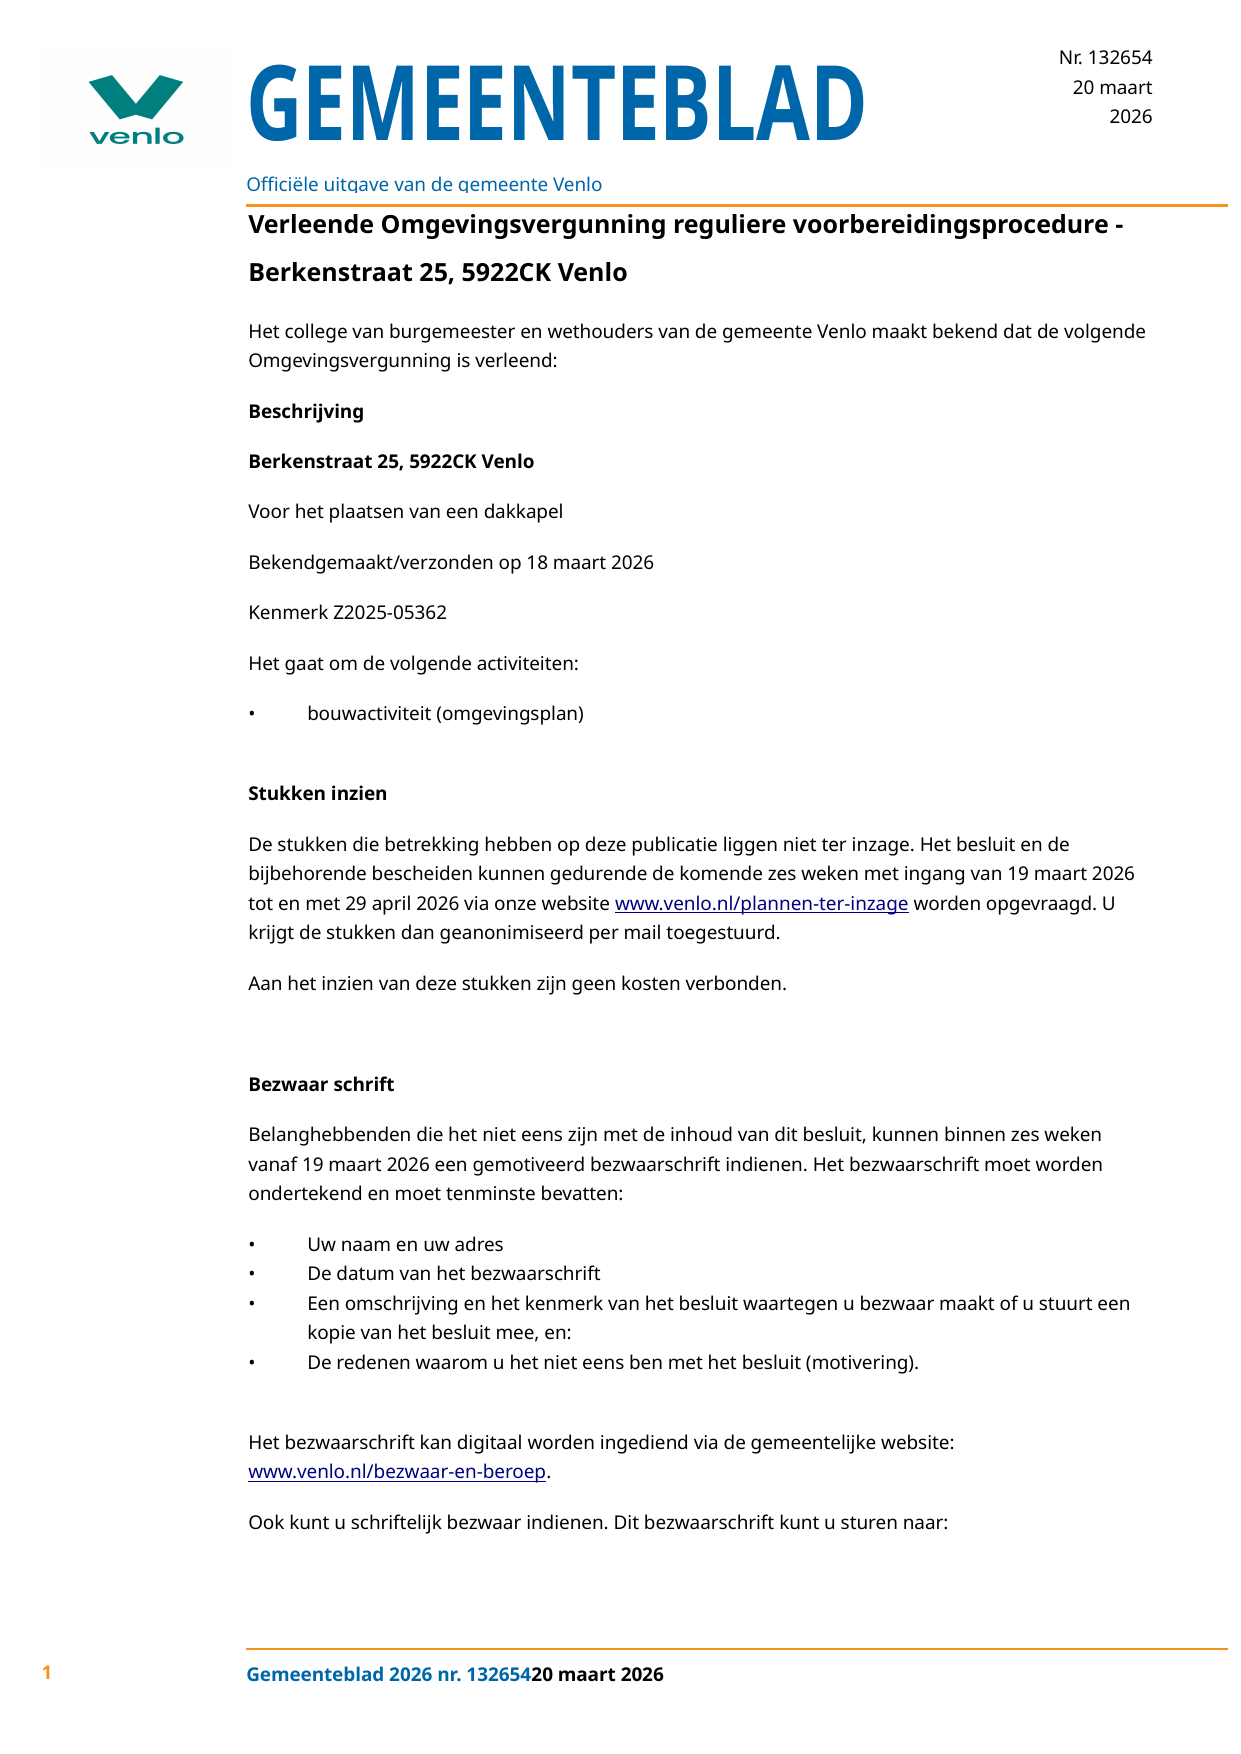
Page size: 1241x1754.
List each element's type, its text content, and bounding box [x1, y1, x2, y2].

text Aan het inzien van deze stukken zijn geen kosten verbonden. [248, 970, 1152, 996]
text Het gaat om de volgende activiteiten: [248, 650, 1152, 676]
text Bekendgemaakt/verzonden op 18 maart 2026 [248, 549, 1152, 575]
text Beschrijving [248, 398, 1152, 424]
list Uw naam en uw adres [248, 1231, 1152, 1257]
text Het college van burgemeester en wethouders van de gemeente Venlo maakt bekend dat de volgende Omgevingsvergunning is verleend: [248, 318, 1152, 373]
text Verleende Omgevingsvergunning reguliere voorbereidingsprocedure - Berkenstraat 25, 5922CK Venlo [248, 207, 1152, 288]
text Belanghebbenden die het niet eens zijn met de inhoud van dit besluit, kunnen binnen zes weken vanaf 19 maart 2026 een gemotiveerd bezwaarschrift indienen. Het bezwaarschrift moet worden ondertekend en moet tenminste bevatten: [248, 1121, 1152, 1206]
list De datum van het bezwaarschrift [248, 1260, 1152, 1286]
list bouwactiviteit (omgevingsplan) [248, 700, 1152, 726]
picture [41, 47, 231, 172]
text Het bezwaarschrift kan digitaal worden ingediend via de gemeentelijke website: www.venlo.nl/bezwaar-en-beroep. [248, 1429, 1152, 1484]
list Een omschrijving en het kenmerk van het besluit waartegen u bezwaar maakt of u stuurt een kopie van het besluit mee, en: [248, 1290, 1152, 1345]
text Voor het plaatsen van een dakkapel [248, 499, 1152, 524]
text Bezwaar schrift [248, 1071, 1152, 1097]
text De stukken die betrekking hebben op deze publicatie liggen niet ter inzage. Het besluit en de bijbehorende bescheiden kunnen gedurende de komende zes weken met ingang van 19 maart 2026 tot en met 29 april 2026 via onze website www.venlo.nl/plannen-ter-inzage worden opgevraagd. U krijgt de stukken dan geanonimiseerd per mail toegestuurd. [248, 831, 1152, 945]
text Stukken inzien [248, 780, 1152, 806]
text Berkenstraat 25, 5922CK Venlo [248, 448, 1152, 474]
list De redenen waarom u het niet eens ben met het besluit (motivering). [248, 1349, 1152, 1375]
text Kenmerk Z2025-05362 [248, 599, 1152, 625]
text Ook kunt u schriftelijk bezwaar indienen. Dit bezwaarschrift kunt u sturen naar: [248, 1509, 1152, 1535]
